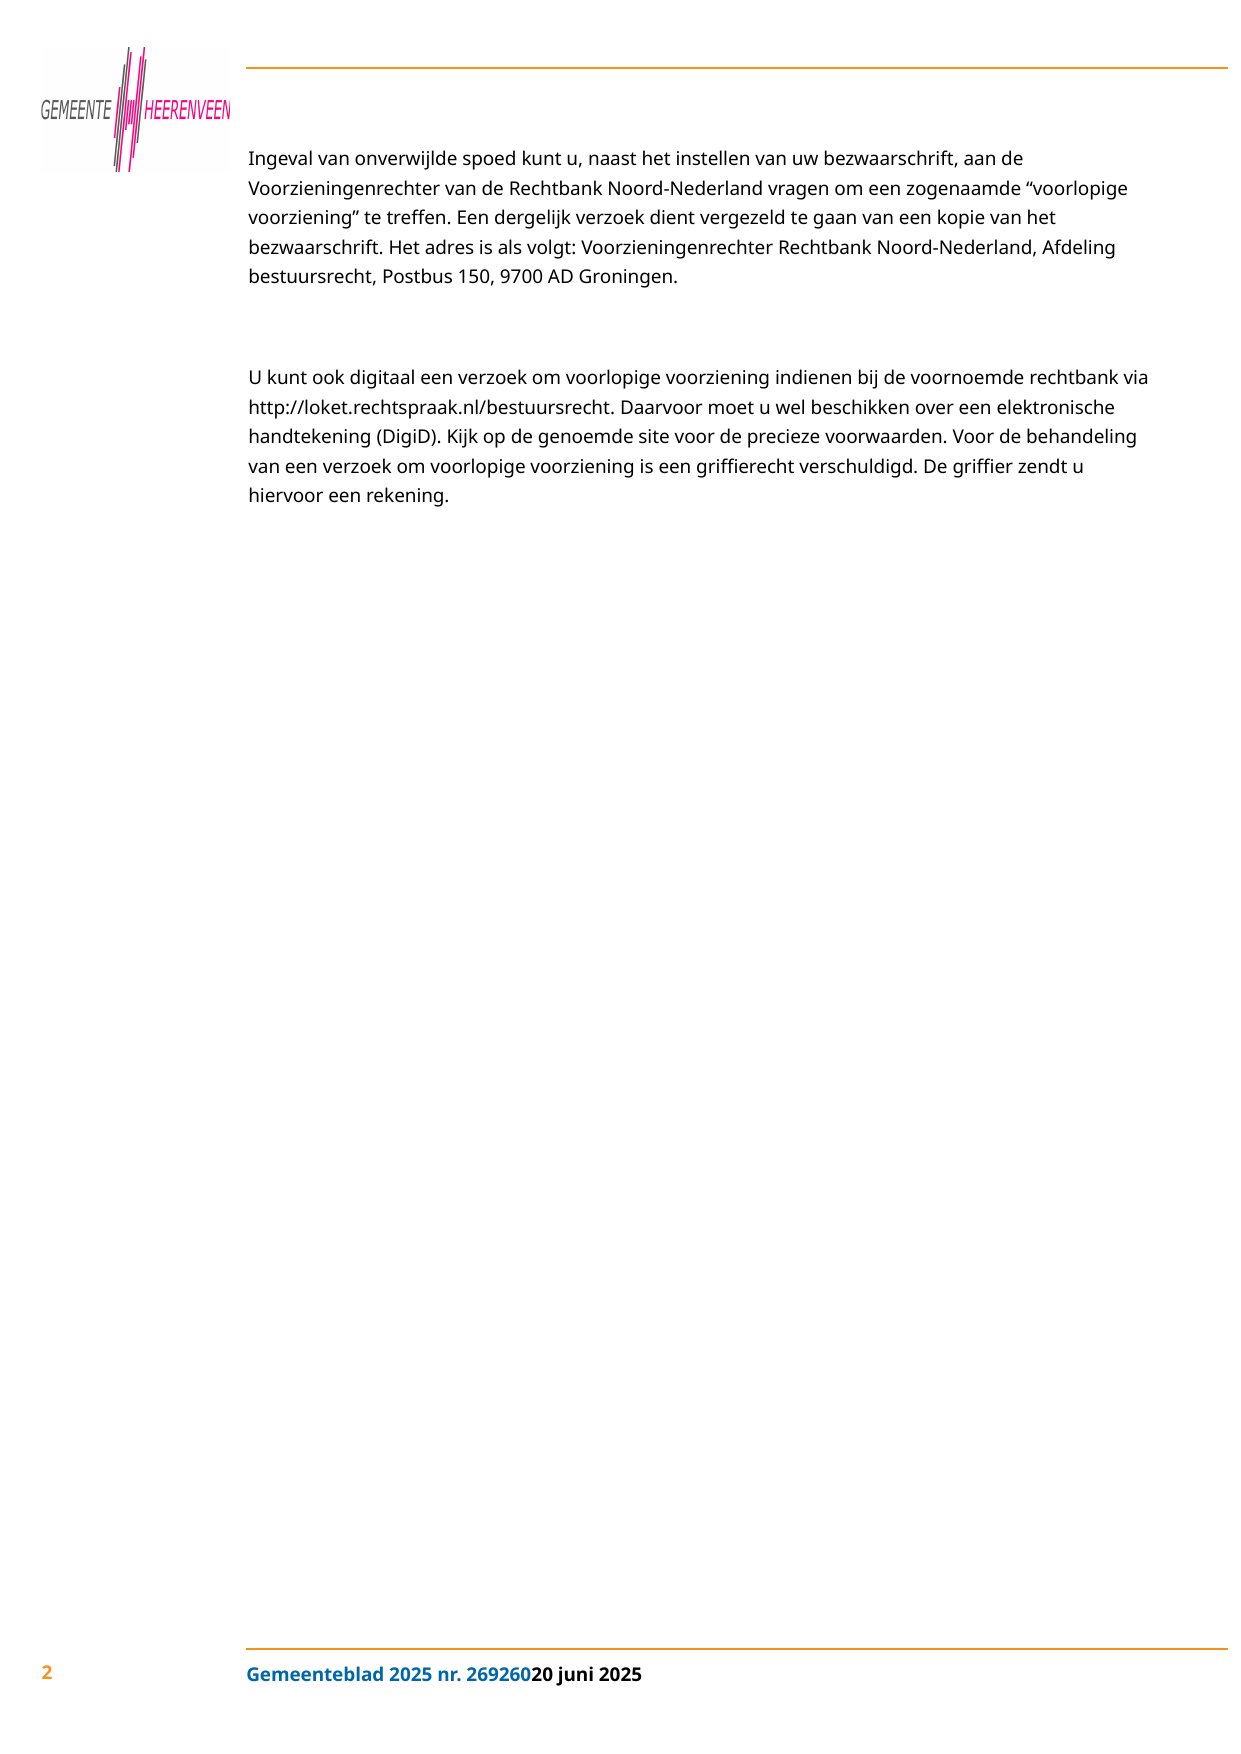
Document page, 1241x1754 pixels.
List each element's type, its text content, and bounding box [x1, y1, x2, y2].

picture [41, 47, 231, 172]
text U kunt ook digitaal een verzoek om voorlopige voorziening indienen bij de voornoemde rechtbank via http://loket.rechtspraak.nl/bestuursrecht. Daarvoor moet u wel beschikken over een elektronische handtekening (DigiD). Kijk op de genoemde site voor de precieze voorwaarden. Voor de behandeling van een verzoek om voorlopige voorziening is een griffierecht verschuldigd. De griffier zendt u hiervoor een rekening. [248, 364, 1152, 508]
text Ingeval van onverwijlde spoed kunt u, naast het instellen van uw bezwaarschrift, aan de Voorzieningenrechter van de Rechtbank Noord-Nederland vragen om een zogenaamde “voorlopige voorziening” te treffen. Een dergelijk verzoek dient vergezeld te gaan van een kopie van het bezwaarschrift. Het adres is als volgt: Voorzieningenrechter Rechtbank Noord-Nederland, Afdeling bestuursrecht, Postbus 150, 9700 AD Groningen. [248, 145, 1152, 289]
